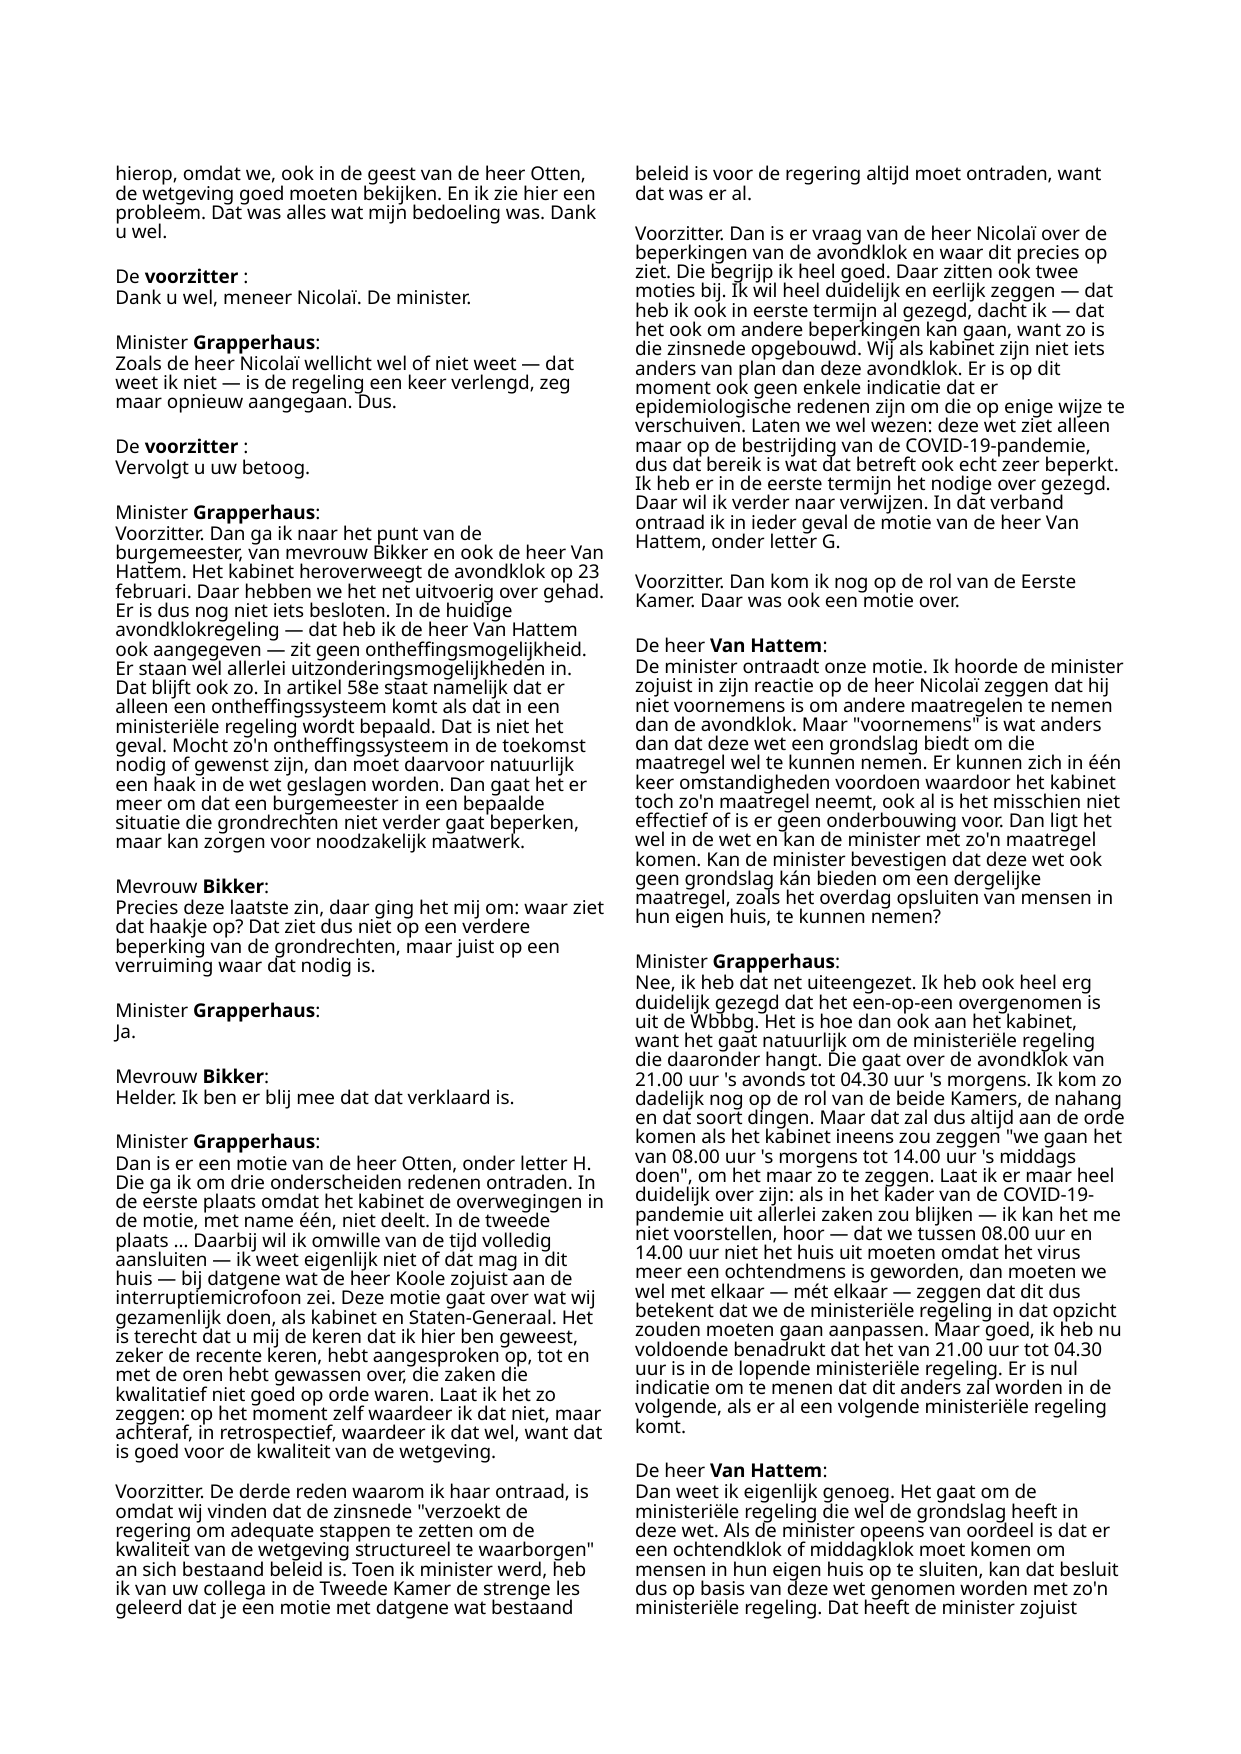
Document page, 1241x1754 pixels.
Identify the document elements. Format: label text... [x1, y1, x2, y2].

text Voorzitter. Dan kom ik nog op de rol van de Eerste Kamer. Daar was ook een motie over. [635, 573, 1125, 611]
text Minister Grapperhaus: [115, 1129, 605, 1154]
text De voorzitter : [115, 263, 605, 289]
text Dank u wel, meneer Nicolaï. De minister. [115, 289, 605, 308]
text Voorzitter. De derde reden waarom ik haar ontraad, is omdat wij vinden dat de zinsnede "verzoekt de regering om adequate stappen te zetten om de kwaliteit van de wetgeving structureel te waarborgen" an sich bestaand beleid is. Toen ik minister werd, heb ik van uw collega in de Tweede Kamer de strenge les geleerd dat je een motie met datgene wat bestaand [115, 1483, 605, 1618]
text De heer Van Hattem: [635, 1458, 1125, 1483]
text hierop, omdat we, ook in de geest van de heer Otten, de wetgeving goed moeten bekijken. En ik zie hier een probleem. Dat was alles wat mijn bedoeling was. Dank u wel. [115, 165, 605, 242]
text Precies deze laatste zin, daar ging het mij om: waar ziet dat haakje op? Dat ziet dus niet op een verdere beperking van de grondrechten, maar juist op een verruiming waar dat nodig is. [115, 899, 605, 976]
text Minister Grapperhaus: [635, 949, 1125, 974]
text Helder. Ik ben er blij mee dat dat verklaard is. [115, 1089, 605, 1108]
text beleid is voor de regering altijd moet ontraden, want dat was er al. [635, 165, 1125, 204]
text Mevrouw Bikker: [115, 1063, 605, 1089]
text Vervolgt u uw betoog. [115, 459, 605, 478]
text Mevrouw Bikker: [115, 873, 605, 899]
text Ja. [115, 1023, 605, 1042]
text De minister ontraadt onze motie. Ik hoorde de minister zojuist in zijn reactie op de heer Nicolaï zeggen dat hij niet voornemens is om andere maatregelen te nemen dan de avondklok. Maar "voornemens" is wat anders dan dat deze wet een grondslag biedt om die maatregel wel te kunnen nemen. Er kunnen zich in één keer omstandigheden voordoen waardoor het kabinet toch zo'n maatregel neemt, ook al is het misschien niet effectief of is er geen onderbouwing voor. Dan ligt het wel in de wet en kan de minister met zo'n maatregel komen. Kan de minister bevestigen dat deze wet ook geen grondslag kán bieden om een dergelijke maatregel, zoals het overdag opsluiten van mensen in hun eigen huis, te kunnen nemen? [635, 658, 1125, 928]
text Zoals de heer Nicolaï wellicht wel of niet weet — dat weet ik niet — is de regeling een keer verlengd, zeg maar opnieuw aangegaan. Dus. [115, 355, 605, 413]
text Minister Grapperhaus: [115, 997, 605, 1023]
text Minister Grapperhaus: [115, 329, 605, 355]
text De voorzitter : [115, 433, 605, 459]
text Nee, ik heb dat net uiteengezet. Ik heb ook heel erg duidelijk gezegd dat het een-op-een overgenomen is uit de Wbbbg. Het is hoe dan ook aan het kabinet, want het gaat natuurlijk om de ministeriële regeling die daaronder hangt. Die gaat over de avondklok van 21.00 uur 's avonds tot 04.30 uur 's morgens. Ik kom zo dadelijk nog op de rol van de beide Kamers, de nahang en dat soort dingen. Maar dat zal dus altijd aan de orde komen als het kabinet ineens zou zeggen "we gaan het van 08.00 uur 's morgens tot 14.00 uur 's middags doen", om het maar zo te zeggen. Laat ik er maar heel duidelijk over zijn: als in het kader van de COVID-19-pandemie uit allerlei zaken zou blijken — ik kan het me niet voorstellen, hoor — dat we tussen 08.00 uur en 14.00 uur niet het huis uit moeten omdat het virus meer een ochtendmens is geworden, dan moeten we wel met elkaar — mét elkaar — zeggen dat dit dus betekent dat we de ministeriële regeling in dat opzicht zouden moeten gaan aanpassen. Maar goed, ik heb nu voldoende benadrukt dat het van 21.00 uur tot 04.30 uur is in de lopende ministeriële regeling. Er is nul indicatie om te menen dat dit anders zal worden in de volgende, als er al een volgende ministeriële regeling komt. [635, 974, 1125, 1437]
text De heer Van Hattem: [635, 632, 1125, 658]
text Voorzitter. Dan is er vraag van de heer Nicolaï over de beperkingen van de avondklok en waar dit precies op ziet. Die begrijp ik heel goed. Daar zitten ook twee moties bij. Ik wil heel duidelijk en eerlijk zeggen — dat heb ik ook in eerste termijn al gezegd, dacht ik — dat het ook om andere beperkingen kan gaan, want zo is die zinsnede opgebouwd. Wij als kabinet zijn niet iets anders van plan dan deze avondklok. Er is op dit moment ook geen enkele indicatie dat er epidemiologische redenen zijn om die op enige wijze te verschuiven. Laten we wel wezen: deze wet ziet alleen maar op de bestrijding van de COVID-19-pandemie, dus dat bereik is wat dat betreft ook echt zeer beperkt. Ik heb er in de eerste termijn het nodige over gezegd. Daar wil ik verder naar verwijzen. In dat verband ontraad ik in ieder geval de motie van de heer Van Hattem, onder letter G. [635, 224, 1125, 552]
text Dan is er een motie van de heer Otten, onder letter H. Die ga ik om drie onderscheiden redenen ontraden. In de eerste plaats omdat het kabinet de overwegingen in de motie, met name één, niet deelt. In de tweede plaats … Daarbij wil ik omwille van de tijd volledig aansluiten — ik weet eigenlijk niet of dat mag in dit huis — bij datgene wat de heer Koole zojuist aan de interruptiemicrofoon zei. Deze motie gaat over wat wij gezamenlijk doen, als kabinet en Staten-Generaal. Het is terecht dat u mij de keren dat ik hier ben geweest, zeker de recente keren, hebt aangesproken op, tot en met de oren hebt gewassen over, die zaken die kwalitatief niet goed op orde waren. Laat ik het zo zeggen: op het moment zelf waardeer ik dat niet, maar achteraf, in retrospectief, waardeer ik dat wel, want dat is goed voor de kwaliteit van de wetgeving. [115, 1154, 605, 1463]
text Dan weet ik eigenlijk genoeg. Het gaat om de ministeriële regeling die wel de grondslag heeft in deze wet. Als de minister opeens van oordeel is dat er een ochtendklok of middagklok moet komen om mensen in hun eigen huis op te sluiten, kan dat besluit dus op basis van deze wet genomen worden met zo'n ministeriële regeling. Dat heeft de minister zojuist [635, 1483, 1125, 1618]
text Minister Grapperhaus: [115, 499, 605, 525]
text Voorzitter. Dan ga ik naar het punt van de burgemeester, van mevrouw Bikker en ook de heer Van Hattem. Het kabinet heroverweegt de avondklok op 23 februari. Daar hebben we het net uitvoerig over gehad. Er is dus nog niet iets besloten. In de huidige avondklokregeling — dat heb ik de heer Van Hattem ook aangegeven — zit geen ontheffingsmogelijkheid. Er staan wel allerlei uitzonderingsmogelijkheden in. Dat blijft ook zo. In artikel 58e staat namelijk dat er alleen een ontheffingssysteem komt als dat in een ministeriële regeling wordt bepaald. Dat is niet het geval. Mocht zo'n ontheffingssysteem in de toekomst nodig of gewenst zijn, dan moet daarvoor natuurlijk een haak in de wet geslagen worden. Dan gaat het er meer om dat een burgemeester in een bepaalde situatie die grondrechten niet verder gaat beperken, maar kan zorgen voor noodzakelijk maatwerk. [115, 525, 605, 853]
